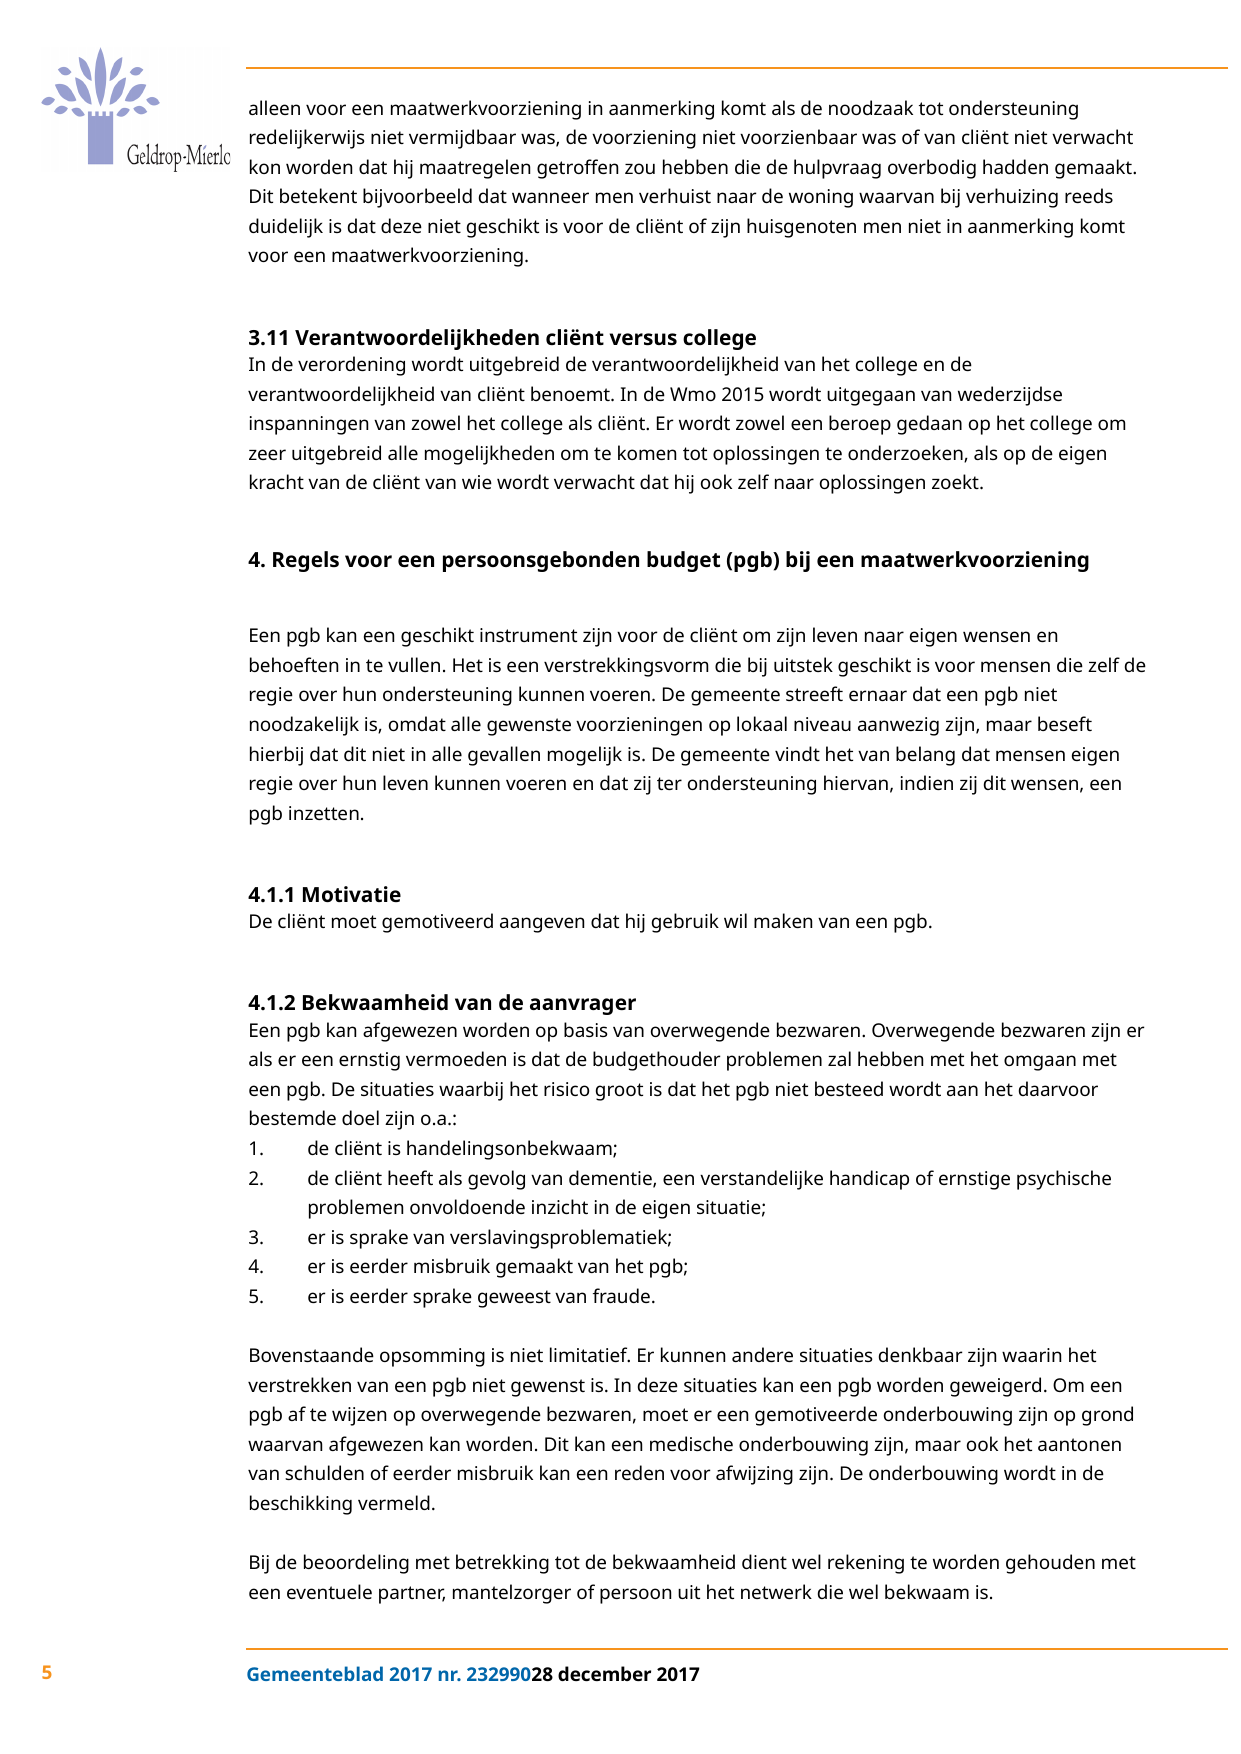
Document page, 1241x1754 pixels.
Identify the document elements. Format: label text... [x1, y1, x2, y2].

text alleen voor een maatwerkvoorziening in aanmerking komt als de noodzaak tot ondersteuning redelijkerwijs niet vermijdbaar was, de voorziening niet voorzienbaar was of van cliënt niet verwacht kon worden dat hij maatregelen getroffen zou hebben die de hulpvraag overbodig hadden gemaakt. Dit betekent bijvoorbeeld dat wanneer men verhuist naar de woning waarvan bij verhuizing reeds duidelijk is dat deze niet geschikt is voor de cliënt of zijn huisgenoten men niet in aanmerking komt voor een maatwerkvoorziening. [248, 95, 1152, 268]
list de cliënt heeft als gevolg van dementie, een verstandelijke handicap of ernstige psychische problemen onvoldoende inzicht in de eigen situatie; [248, 1165, 1152, 1220]
text Een pgb kan afgewezen worden op basis van overwegende bezwaren. Overwegende bezwaren zijn er als er een ernstig vermoeden is dat de budgethouder problemen zal hebben met het omgaan met een pgb. De situaties waarbij het risico groot is dat het pgb niet besteed wordt aan het daarvoor bestemde doel zijn o.a.: [248, 1017, 1152, 1131]
list er is eerder misbruik gemaakt van het pgb; [248, 1253, 1152, 1279]
text 4.1.2 Bekwaamheid van de aanvrager [248, 988, 1152, 1017]
list er is sprake van verslavingsproblematiek; [248, 1224, 1152, 1249]
text Bij de beoordeling met betrekking tot de bekwaamheid dient wel rekening te worden gehouden met een eventuele partner, mantelzorger of persoon uit het netwerk die wel bekwaam is. [248, 1549, 1152, 1604]
text Bovenstaande opsomming is niet limitatief. Er kunnen andere situaties denkbaar zijn waarin het verstrekken van een pgb niet gewenst is. In deze situaties kan een pgb worden geweigerd. Om een pgb af te wijzen op overwegende bezwaren, moet er een gemotiveerde onderbouwing zijn op grond waarvan afgewezen kan worden. Dit kan een medische onderbouwing zijn, maar ook het aantonen van schulden of eerder misbruik kan een reden voor afwijzing zijn. De onderbouwing wordt in de beschikking vermeld. [248, 1342, 1152, 1516]
text verantwoordelijkheid van cliënt benoemt. In de Wmo 2015 wordt uitgegaan van wederzijdse inspanningen van zowel het college als cliënt. Er wordt zowel een beroep gedaan op het college om zeer uitgebreid alle mogelijkheden om te komen tot oplossingen te onderzoeken, als op de eigen kracht van de cliënt van wie wordt verwacht dat hij ook zelf naar oplossingen zoekt. [248, 381, 1152, 495]
list de cliënt is handelingsonbekwaam; [248, 1135, 1152, 1161]
text 4. Regels voor een persoonsgebonden budget (pgb) bij een maatwerkvoorziening [248, 545, 1152, 573]
text In de verordening wordt uitgebreid de verantwoordelijkheid van het college en de [248, 351, 1152, 377]
text Een pgb kan een geschikt instrument zijn voor de cliënt om zijn leven naar eigen wensen en behoeften in te vullen. Het is een verstrekkingsvorm die bij uitstek geschikt is voor mensen die zelf de regie over hun ondersteuning kunnen voeren. De gemeente streeft ernaar dat een pgb niet noodzakelijk is, omdat alle gewenste voorzieningen op lokaal niveau aanwezig zijn, maar beseft hierbij dat dit niet in alle gevallen mogelijk is. De gemeente vindt het van belang dat mensen eigen regie over hun leven kunnen voeren en dat zij ter ondersteuning hiervan, indien zij dit wensen, een pgb inzetten. [248, 622, 1152, 826]
text De cliënt moet gemotiveerd aangeven dat hij gebruik wil maken van een pgb. [248, 908, 1152, 934]
text 3.11 Verantwoordelijkheden cliënt versus college [248, 323, 1152, 351]
picture [41, 47, 231, 172]
list er is eerder sprake geweest van fraude. [248, 1283, 1152, 1309]
text 4.1.1 Motivatie [248, 880, 1152, 908]
